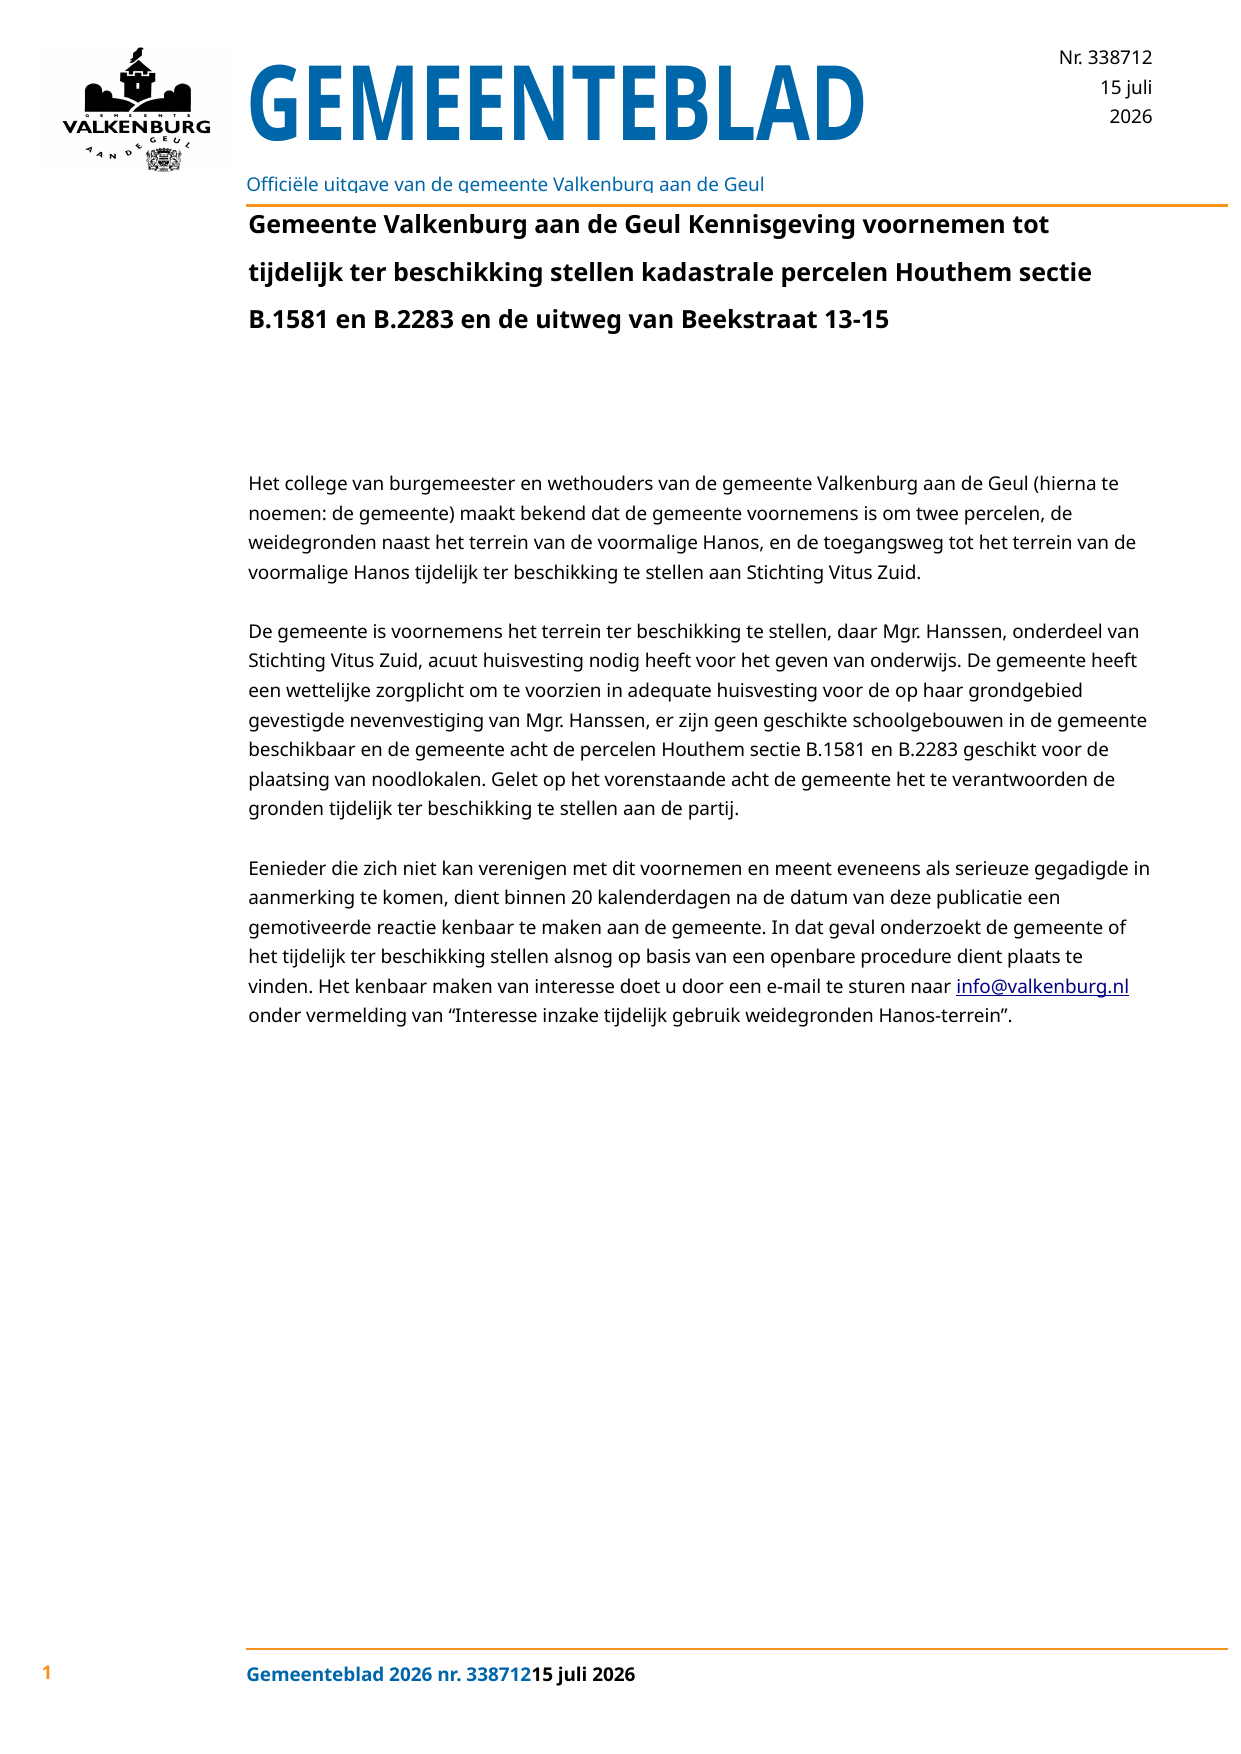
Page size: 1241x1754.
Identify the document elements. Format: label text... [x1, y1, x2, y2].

text Het college van burgemeester en wethouders van de gemeente Valkenburg aan de Geul (hierna te noemen: de gemeente) maakt bekend dat de gemeente voornemens is om twee percelen, de weidegronden naast het terrein van de voormalige Hanos, en de toegangsweg tot het terrein van de voormalige Hanos tijdelijk ter beschikking te stellen aan Stichting Vitus Zuid. [248, 470, 1152, 584]
picture [41, 47, 231, 172]
text De gemeente is voornemens het terrein ter beschikking te stellen, daar Mgr. Hanssen, onderdeel van Stichting Vitus Zuid, acuut huisvesting nodig heeft voor het geven van onderwijs. De gemeente heeft een wettelijke zorgplicht om te voorzien in adequate huisvesting voor de op haar grondgebied gevestigde nevenvestiging van Mgr. Hanssen, er zijn geen geschikte schoolgebouwen in de gemeente beschikbaar en de gemeente acht de percelen Houthem sectie B.1581 en B.2283 geschikt voor de plaatsing van noodlokalen. Gelet op het vorenstaande acht de gemeente het te verantwoorden de gronden tijdelijk ter beschikking te stellen aan de partij. [248, 618, 1152, 821]
text Eenieder die zich niet kan verenigen met dit voornemen en meent eveneens als serieuze gegadigde in aanmerking te komen, dient binnen 20 kalenderdagen na de datum van deze publicatie een gemotiveerde reactie kenbaar te maken aan de gemeente. In dat geval onderzoekt de gemeente of het tijdelijk ter beschikking stellen alsnog op basis van een openbare procedure dient plaats te vinden. Het kenbaar maken van interesse doet u door een e-mail te sturen naar info@valkenburg.nl onder vermelding van “Interesse inzake tijdelijk gebruik weidegronden Hanos-terrein”. [248, 855, 1152, 1028]
text Gemeente Valkenburg aan de Geul Kennisgeving voornemen tot tijdelijk ter beschikking stellen kadastrale percelen Houthem sectie B.1581 en B.2283 en de uitweg van Beekstraat 13-15 [248, 207, 1152, 336]
